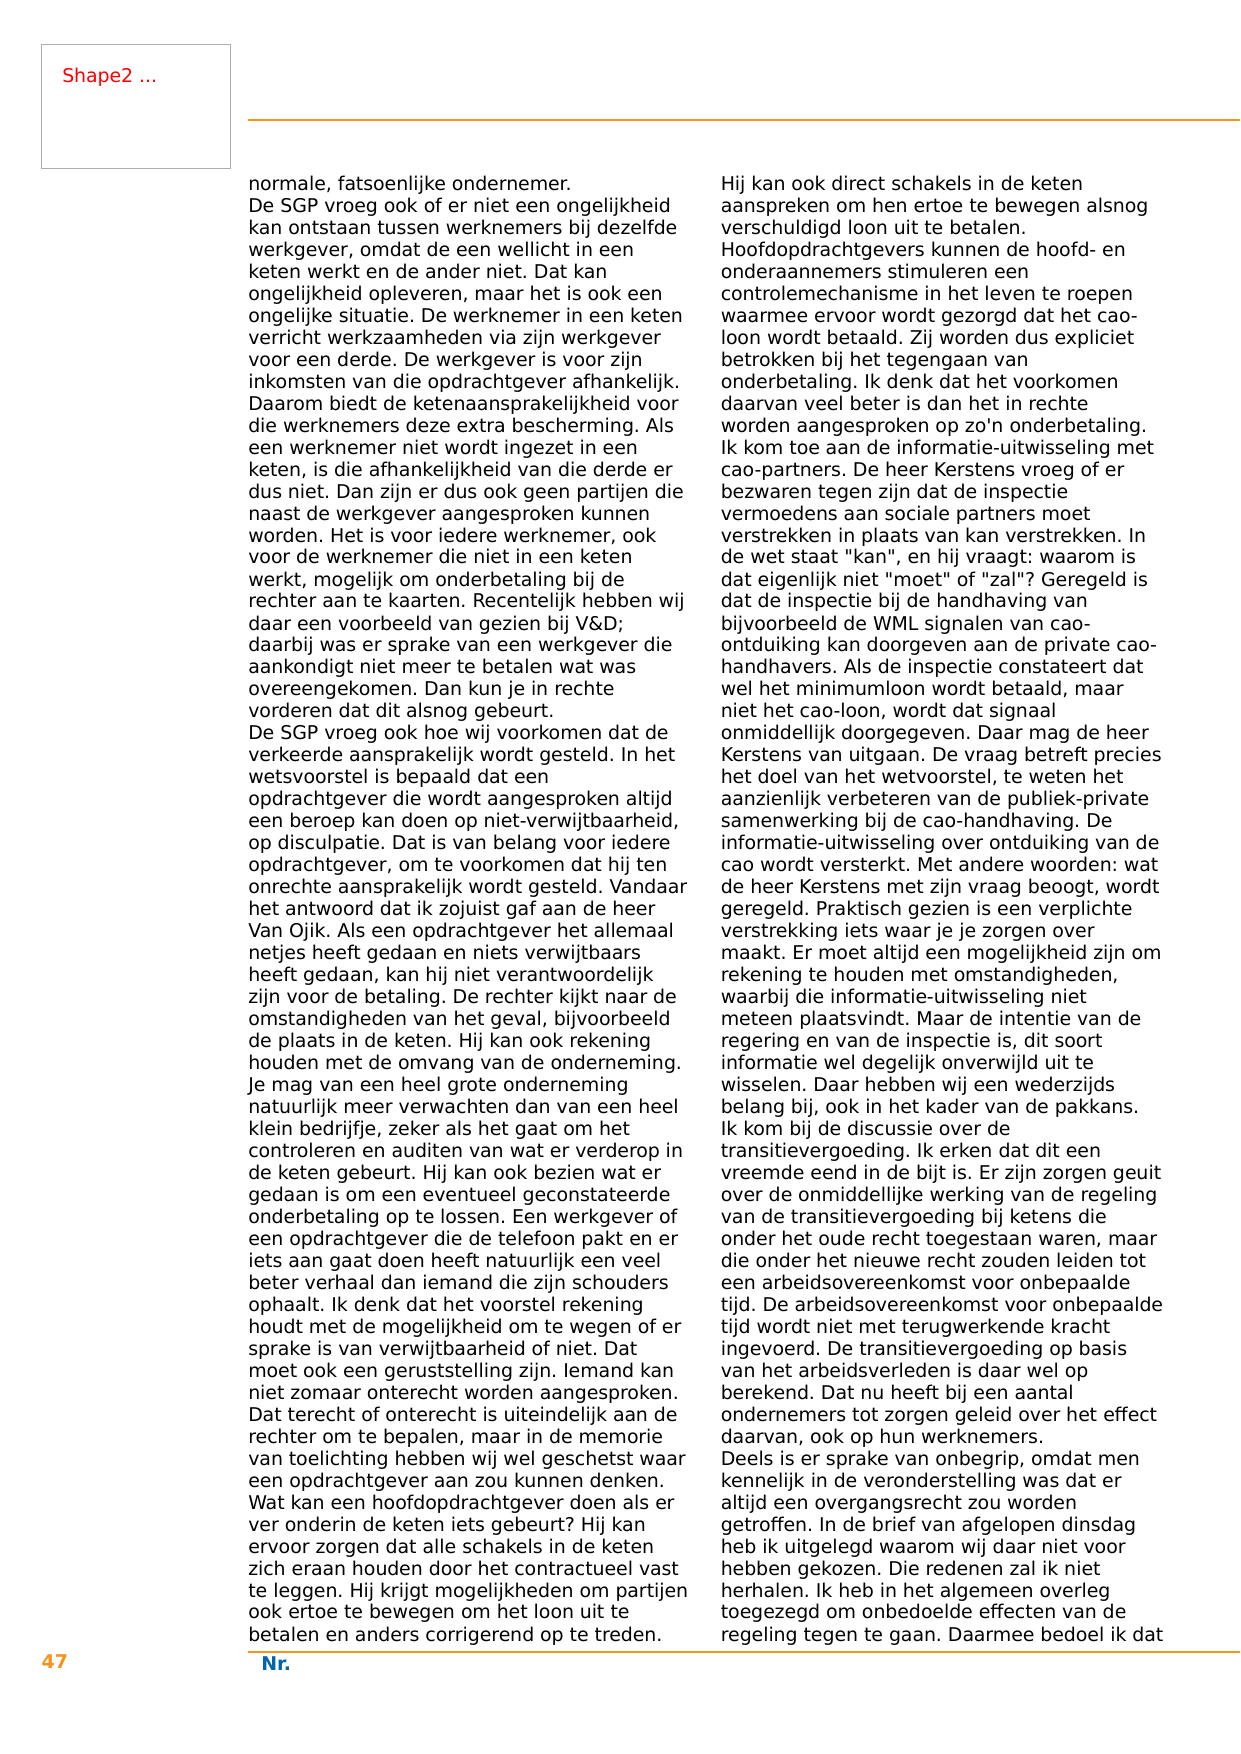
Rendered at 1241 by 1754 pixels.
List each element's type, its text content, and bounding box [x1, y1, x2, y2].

text Hij kan ook direct schakels in de keten aanspreken om hen ertoe te bewegen alsnog verschuldigd loon uit te betalen. Hoofdopdrachtgevers kunnen de hoofd- en onderaannemers stimuleren een controlemechanisme in het leven te roepen waarmee ervoor wordt gezorgd dat het cao-loon wordt betaald. Zij worden dus expliciet betrokken bij het tegengaan van onderbetaling. Ik denk dat het voorkomen daarvan veel beter is dan het in rechte worden aangesproken op zo'n onderbetaling. [721, 173, 1163, 437]
text Deels is er sprake van onbegrip, omdat men kennelijk in de veronderstelling was dat er altijd een overgangsrecht zou worden getroffen. In de brief van afgelopen dinsdag heb ik uitgelegd waarom wij daar niet voor hebben gekozen. Die redenen zal ik niet herhalen. Ik heb in het algemeen overleg toegezegd om onbedoelde effecten van de regeling tegen te gaan. Daarmee bedoel ik dat [721, 1448, 1163, 1645]
text normale, fatsoenlijke ondernemer. [248, 173, 691, 195]
text De SGP vroeg ook hoe wij voorkomen dat de verkeerde aansprakelijk wordt gesteld. In het wetsvoorstel is bepaald dat een opdrachtgever die wordt aangesproken altijd een beroep kan doen op niet-verwijtbaarheid, op disculpatie. Dat is van belang voor iedere opdrachtgever, om te voorkomen dat hij ten onrechte aansprakelijk wordt gesteld. Vandaar het antwoord dat ik zojuist gaf aan de heer Van Ojik. Als een opdrachtgever het allemaal netjes heeft gedaan en niets verwijtbaars heeft gedaan, kan hij niet verantwoordelijk zijn voor de betaling. De rechter kijkt naar de omstandigheden van het geval, bijvoorbeeld de plaats in de keten. Hij kan ook rekening houden met de omvang van de onderneming. Je mag van een heel grote onderneming natuurlijk meer verwachten dan van een heel klein bedrijfje, zeker als het gaat om het controleren en auditen van wat er verderop in de keten gebeurt. Hij kan ook bezien wat er gedaan is om een eventueel geconstateerde onderbetaling op te lossen. Een werkgever of een opdrachtgever die de telefoon pakt en er iets aan gaat doen heeft natuurlijk een veel beter verhaal dan iemand die zijn schouders ophaalt. Ik denk dat het voorstel rekening houdt met de mogelijkheid om te wegen of er sprake is van verwijtbaarheid of niet. Dat moet ook een geruststelling zijn. Iemand kan niet zomaar onterecht worden aangesproken. Dat terecht of onterecht is uiteindelijk aan de rechter om te bepalen, maar in de memorie van toelichting hebben wij wel geschetst waar een opdrachtgever aan zou kunnen denken. [248, 722, 691, 1492]
text De SGP vroeg ook of er niet een ongelijkheid kan ontstaan tussen werknemers bij dezelfde werkgever, omdat de een wellicht in een keten werkt en de ander niet. Dat kan ongelijkheid opleveren, maar het is ook een ongelijke situatie. De werknemer in een keten verricht werkzaamheden via zijn werkgever voor een derde. De werkgever is voor zijn inkomsten van die opdrachtgever afhankelijk. Daarom biedt de ketenaansprakelijkheid voor die werknemers deze extra bescherming. Als een werknemer niet wordt ingezet in een keten, is die afhankelijkheid van die derde er dus niet. Dan zijn er dus ook geen partijen die naast de werkgever aangesproken kunnen worden. Het is voor iedere werknemer, ook voor de werknemer die niet in een keten werkt, mogelijk om onderbetaling bij de rechter aan te kaarten. Recentelijk hebben wij daar een voorbeeld van gezien bij V&D; daarbij was er sprake van een werkgever die aankondigt niet meer te betalen wat was overeengekomen. Dan kun je in rechte vorderen dat dit alsnog gebeurt. [248, 195, 691, 722]
text Ik kom bij de discussie over de transitievergoeding. Ik erken dat dit een vreemde eend in de bijt is. Er zijn zorgen geuit over de onmiddellijke werking van de regeling van de transitievergoeding bij ketens die onder het oude recht toegestaan waren, maar die onder het nieuwe recht zouden leiden tot een arbeidsovereenkomst voor onbepaalde tijd. De arbeidsovereenkomst voor onbepaalde tijd wordt niet met terugwerkende kracht ingevoerd. De transitievergoeding op basis van het arbeidsverleden is daar wel op berekend. Dat nu heeft bij een aantal ondernemers tot zorgen geleid over het effect daarvan, ook op hun werknemers. [721, 1118, 1163, 1448]
text Wat kan een hoofdopdrachtgever doen als er ver onderin de keten iets gebeurt? Hij kan ervoor zorgen dat alle schakels in de keten zich eraan houden door het contractueel vast te leggen. Hij krijgt mogelijkheden om partijen ook ertoe te bewegen om het loon uit te betalen en anders corrigerend op te treden. [248, 1492, 691, 1645]
text Ik kom toe aan de informatie-uitwisseling met cao-partners. De heer Kerstens vroeg of er bezwaren tegen zijn dat de inspectie vermoedens aan sociale partners moet verstrekken in plaats van kan verstrekken. In de wet staat "kan", en hij vraagt: waarom is dat eigenlijk niet "moet" of "zal"? Geregeld is dat de inspectie bij de handhaving van bijvoorbeeld de WML signalen van cao-ontduiking kan doorgeven aan de private cao-handhavers. Als de inspectie constateert dat wel het minimumloon wordt betaald, maar niet het cao-loon, wordt dat signaal onmiddellijk doorgegeven. Daar mag de heer Kerstens van uitgaan. De vraag betreft precies het doel van het wetvoorstel, te weten het aanzienlijk verbeteren van de publiek-private samenwerking bij de cao-handhaving. De informatie-uitwisseling over ontduiking van de cao wordt versterkt. Met andere woorden: wat de heer Kerstens met zijn vraag beoogt, wordt geregeld. Praktisch gezien is een verplichte verstrekking iets waar je je zorgen over maakt. Er moet altijd een mogelijkheid zijn om rekening te houden met omstandigheden, waarbij die informatie-uitwisseling niet meteen plaatsvindt. Maar de intentie van de regering en van de inspectie is, dit soort informatie wel degelijk onverwijld uit te wisselen. Daar hebben wij een wederzijds belang bij, ook in het kader van de pakkans. [721, 437, 1163, 1118]
